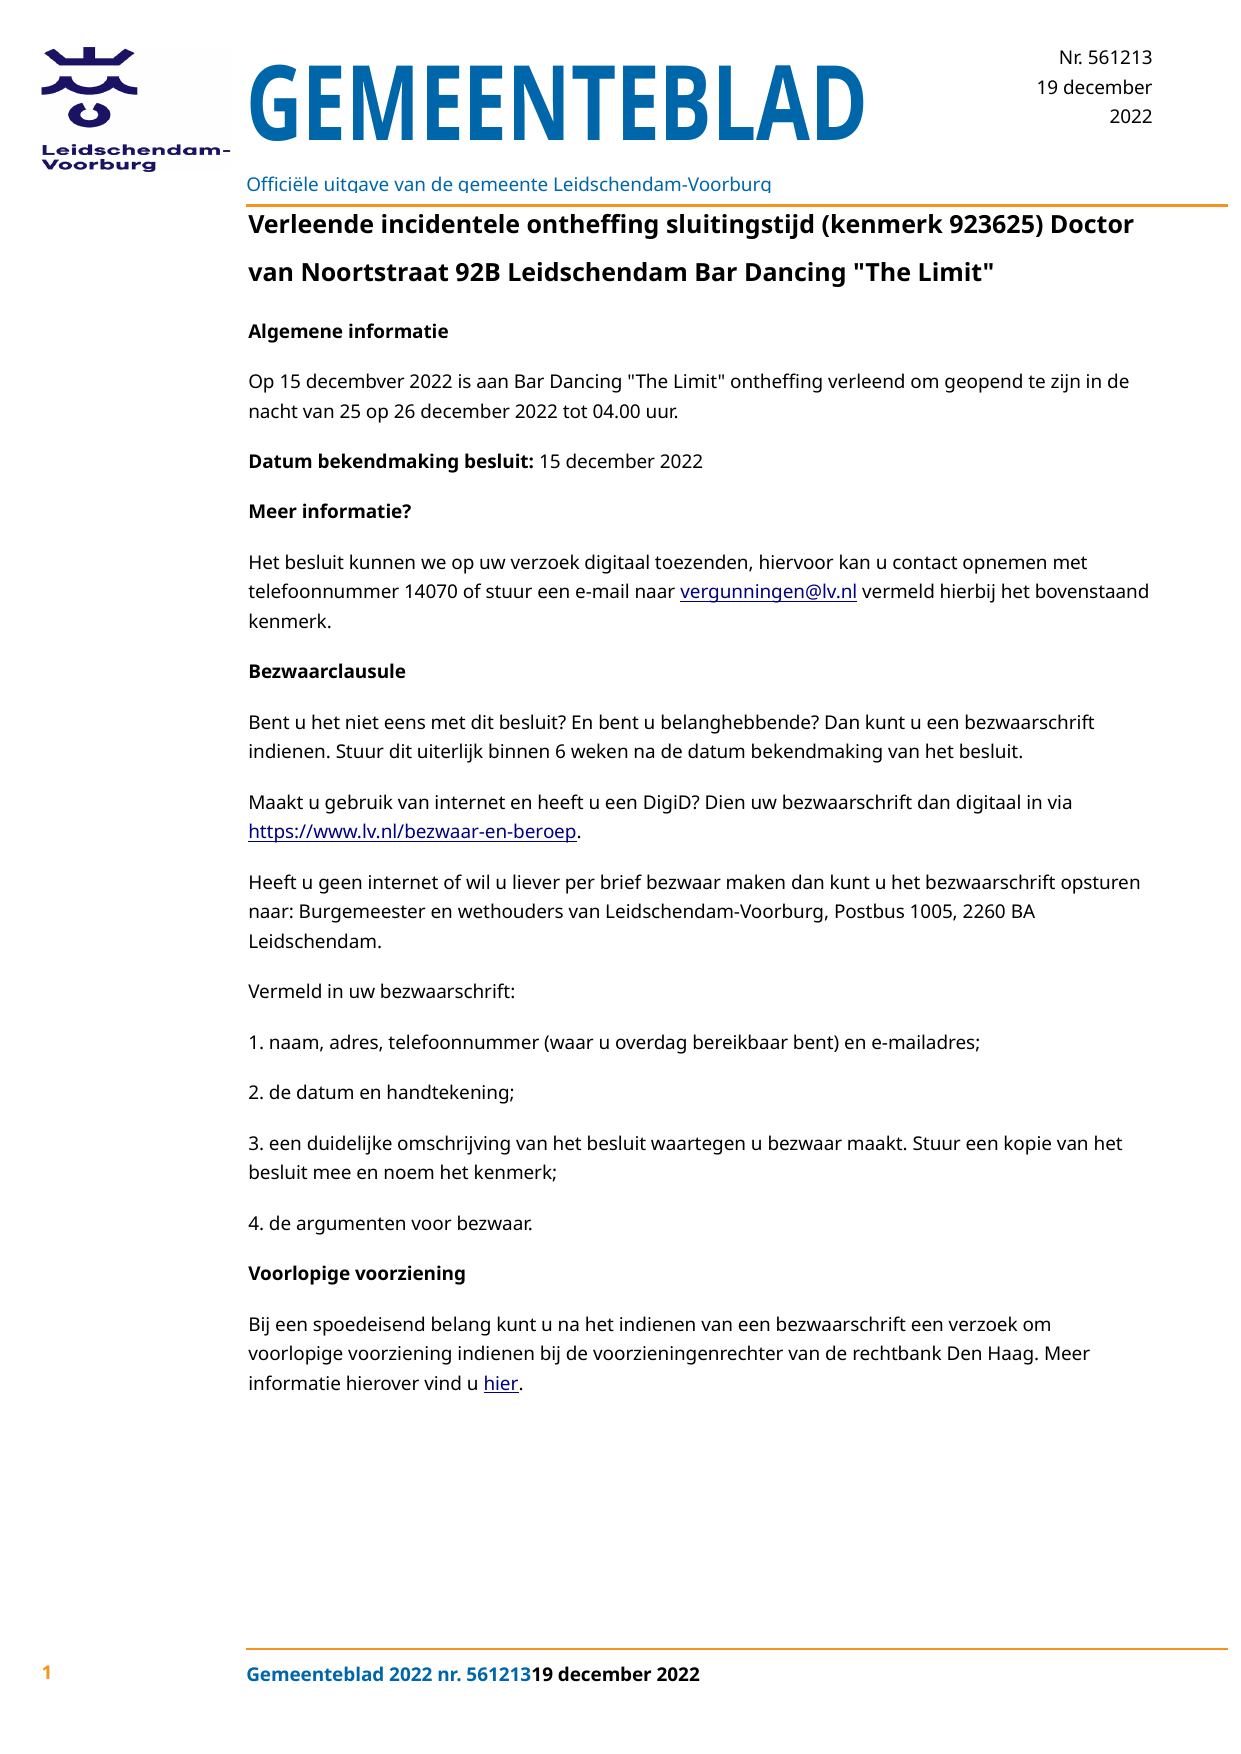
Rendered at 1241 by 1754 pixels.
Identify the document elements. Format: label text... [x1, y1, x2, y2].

text Verleende incidentele ontheffing sluitingstijd (kenmerk 923625) Doctor van Noortstraat 92B Leidschendam Bar Dancing "The Limit" [248, 207, 1152, 288]
text Datum bekendmaking besluit: 15 december 2022 [248, 448, 1152, 474]
text Bij een spoedeisend belang kunt u na het indienen van een bezwaarschrift een verzoek om voorlopige voorziening indienen bij de voorzieningenrechter van de rechtbank Den Haag. Meer informatie hierover vind u hier. [248, 1311, 1152, 1396]
text 1. naam, adres, telefoonnummer (waar u overdag bereikbaar bent) en e-mailadres; [248, 1029, 1152, 1055]
text Voorlopige voorziening [248, 1260, 1152, 1286]
text Algemene informatie [248, 318, 1152, 344]
text Bezwaarclausule [248, 659, 1152, 684]
text Op 15 decembver 2022 is aan Bar Dancing "The Limit" ontheffing verleend om geopend te zijn in de nacht van 25 op 26 december 2022 tot 04.00 uur. [248, 368, 1152, 424]
text Het besluit kunnen we op uw verzoek digitaal toezenden, hiervoor kan u contact opnemen met telefoonnummer 14070 of stuur een e-mail naar vergunningen@lv.nl vermeld hierbij het bovenstaand kenmerk. [248, 549, 1152, 634]
text 2. de datum en handtekening; [248, 1079, 1152, 1105]
text Meer informatie? [248, 499, 1152, 524]
text 4. de argumenten voor bezwaar. [248, 1210, 1152, 1236]
text Maakt u gebruik van internet en heeft u een DigiD? Dien uw bezwaarschrift dan digitaal in via https://www.lv.nl/bezwaar-en-beroep. [248, 789, 1152, 844]
picture [41, 47, 231, 172]
text Bent u het niet eens met dit besluit? En bent u belanghebbende? Dan kunt u een bezwaarschrift indienen. Stuur dit uiterlijk binnen 6 weken na de datum bekendmaking van het besluit. [248, 709, 1152, 764]
text 3. een duidelijke omschrijving van het besluit waartegen u bezwaar maakt. Stuur een kopie van het besluit mee en noem het kenmerk; [248, 1130, 1152, 1185]
text Vermeld in uw bezwaarschrift: [248, 979, 1152, 1004]
text Heeft u geen internet of wil u liever per brief bezwaar maken dan kunt u het bezwaarschrift opsturen naar: Burgemeester en wethouders van Leidschendam-Voorburg, Postbus 1005, 2260 BA Leidschendam. [248, 869, 1152, 954]
